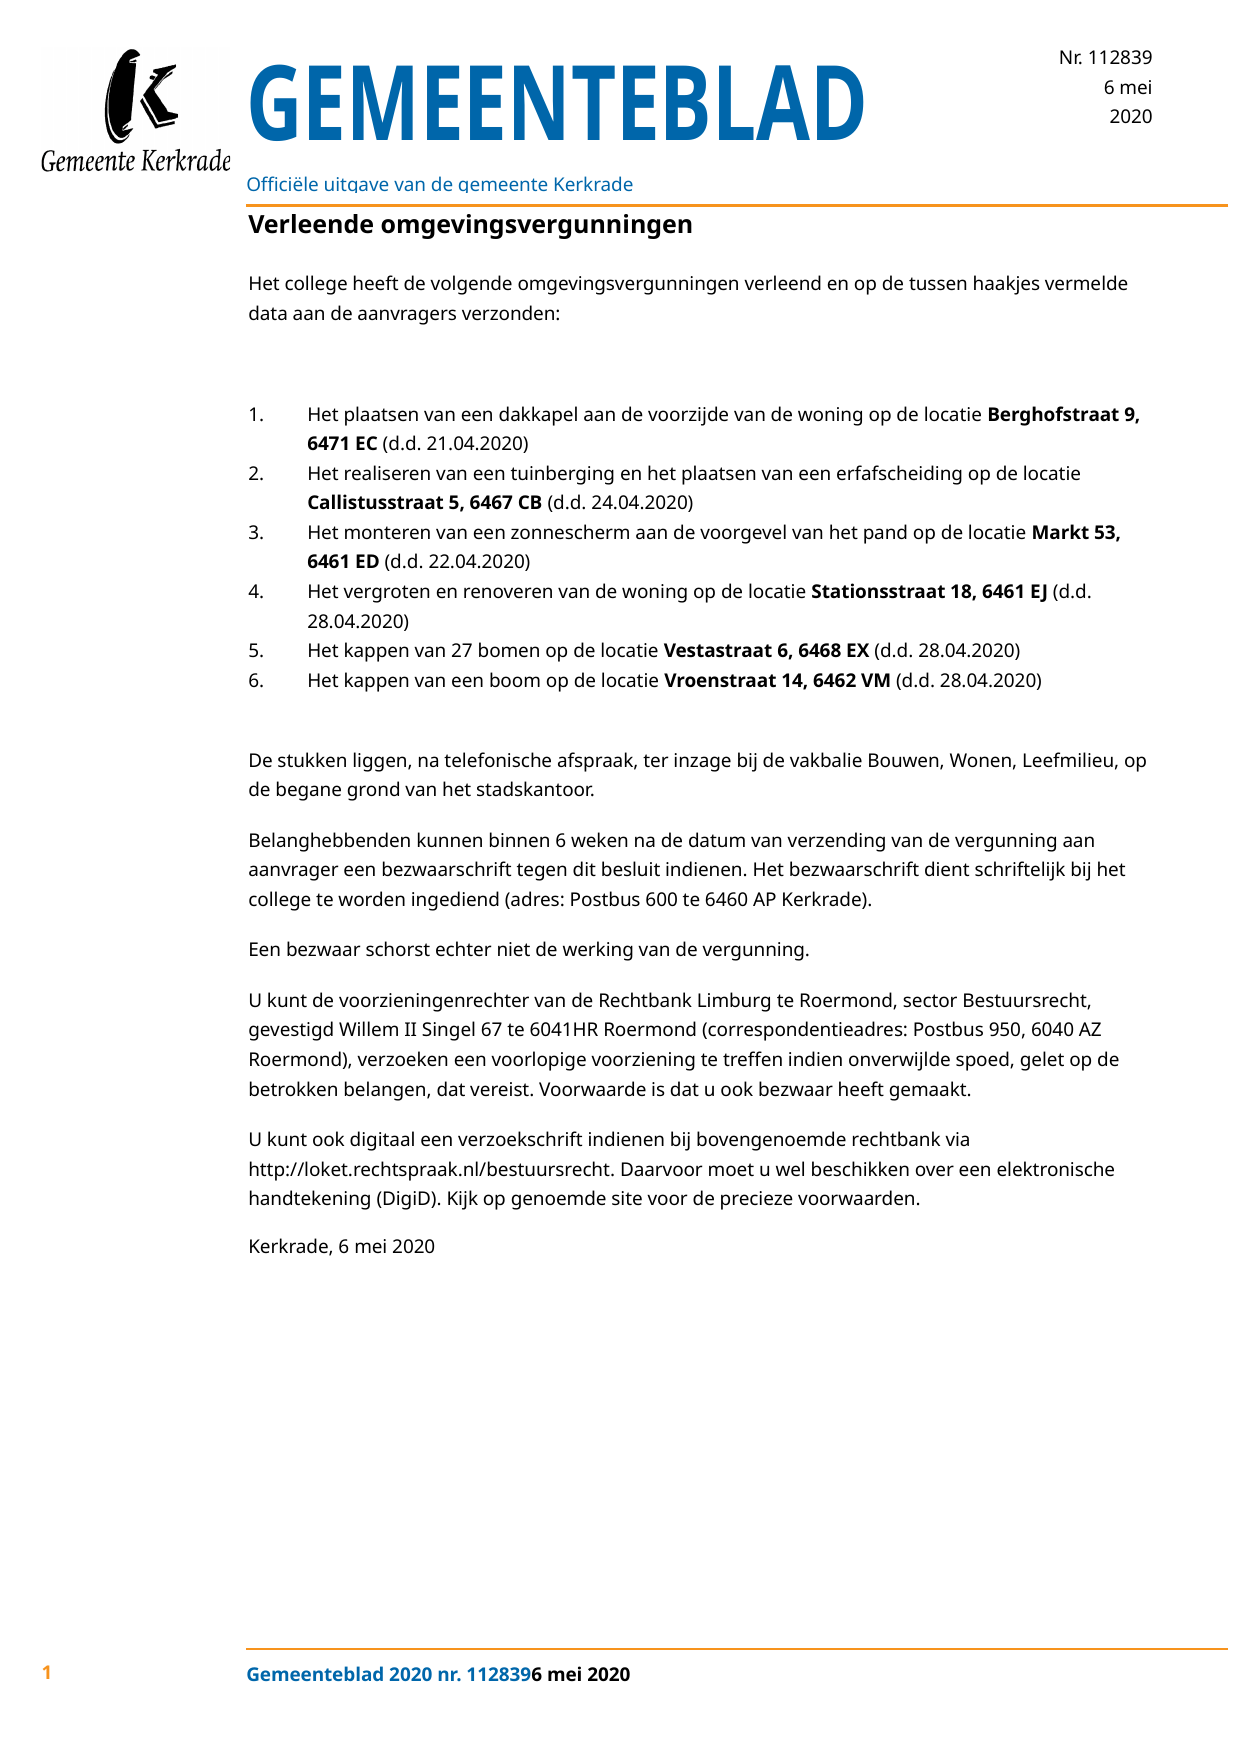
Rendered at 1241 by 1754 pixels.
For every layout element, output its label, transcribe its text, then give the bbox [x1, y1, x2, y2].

text U kunt ook digitaal een verzoekschrift indienen bij bovengenoemde rechtbank via http://loket.rechtspraak.nl/bestuursrecht. Daarvoor moet u wel beschikken over een elektronische handtekening (DigiD). Kijk op genoemde site voor de precieze voorwaarden. [248, 1126, 1152, 1211]
list Het realiseren van een tuinberging en het plaatsen van een erfafscheiding op de locatie Callistusstraat 5, 6467 CB (d.d. 24.04.2020) [248, 460, 1152, 515]
text U kunt de voorzieningenrechter van de Rechtbank Limburg te Roermond, sector Bestuursrecht, gevestigd Willem II Singel 67 te 6041HR Roermond (correspondentieadres: Postbus 950, 6040 AZ Roermond), verzoeken een voorlopige voorziening te treffen indien onverwijlde spoed, gelet op de betrokken belangen, dat vereist. Voorwaarde is dat u ook bezwaar heeft gemaakt. [248, 987, 1152, 1101]
list Het plaatsen van een dakkapel aan de voorzijde van de woning op de locatie Berghofstraat 9, 6471 EC (d.d. 21.04.2020) [248, 401, 1152, 456]
text Kerkrade, 6 mei 2020 [248, 1233, 1152, 1259]
list Het monteren van een zonnescherm aan de voorgevel van het pand op de locatie Markt 53, 6461 ED (d.d. 22.04.2020) [248, 519, 1152, 574]
text Verleende omgevingsvergunningen [248, 207, 1152, 241]
text De stukken liggen, na telefonische afspraak, ter inzage bij de vakbalie Bouwen, Wonen, Leefmilieu, op de begane grond van het stadskantoor. [248, 747, 1152, 802]
list Het kappen van een boom op de locatie Vroenstraat 14, 6462 VM (d.d. 28.04.2020) [248, 667, 1152, 693]
list Het kappen van 27 bomen op de locatie Vestastraat 6, 6468 EX (d.d. 28.04.2020) [248, 637, 1152, 663]
text Een bezwaar schorst echter niet de werking van de vergunning. [248, 937, 1152, 962]
text Het college heeft de volgende omgevingsvergunningen verleend en op de tussen haakjes vermelde data aan de aanvragers verzonden: [248, 270, 1152, 326]
picture [41, 47, 231, 172]
text Belanghebbenden kunnen binnen 6 weken na de datum van verzending van de vergunning aan aanvrager een bezwaarschrift tegen dit besluit indienen. Het bezwaarschrift dient schriftelijk bij het college te worden ingediend (adres: Postbus 600 te 6460 AP Kerkrade). [248, 827, 1152, 912]
list Het vergroten en renoveren van de woning op de locatie Stationsstraat 18, 6461 EJ (d.d. 28.04.2020) [248, 578, 1152, 633]
